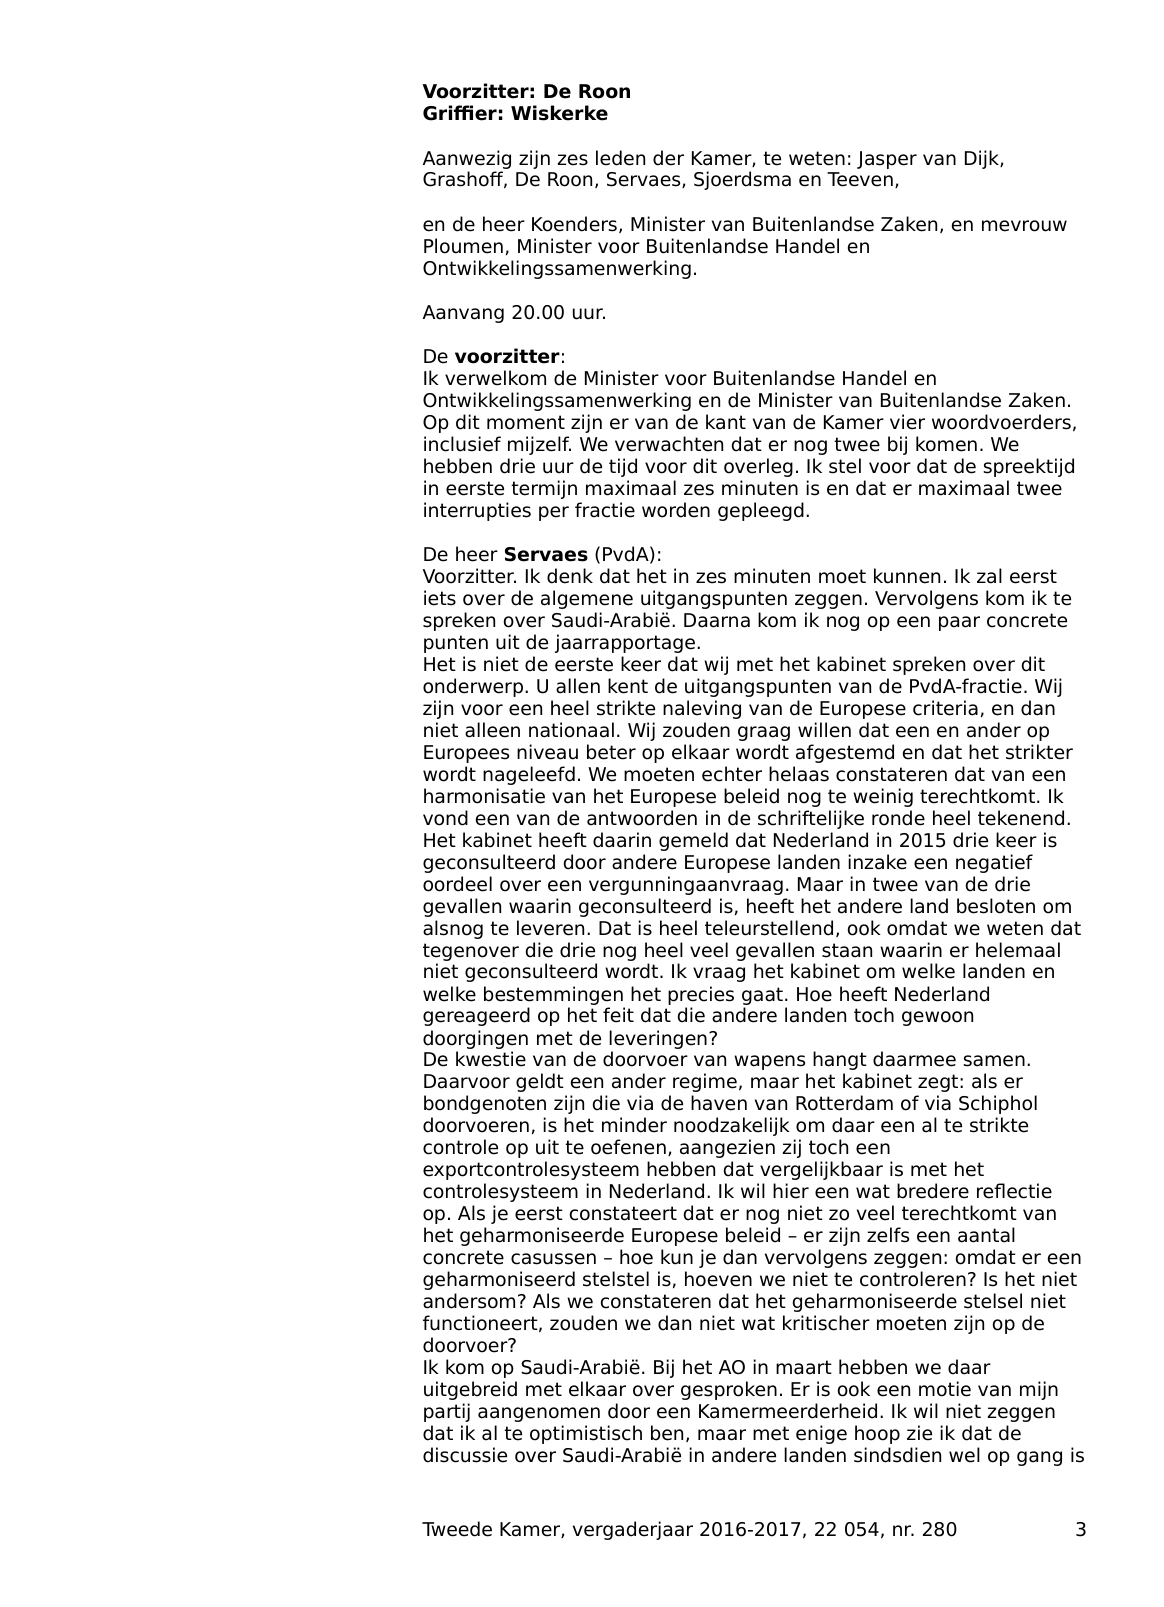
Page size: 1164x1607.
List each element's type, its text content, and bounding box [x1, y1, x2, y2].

text De voorzitter: [422, 346, 1087, 368]
text Ik kom op Saudi-Arabië. Bij het AO in maart hebben we daar uitgebreid met elkaar over gesproken. Er is ook een motie van mijn partij aangenomen door een Kamermeerderheid. Ik wil niet zeggen dat ik al te optimistisch ben, maar met enige hoop zie ik dat de discussie over Saudi-Arabië in andere landen sindsdien wel op gang is [422, 1357, 1087, 1467]
text Aanvang 20.00 uur. [422, 302, 1087, 324]
text Het is niet de eerste keer dat wij met het kabinet spreken over dit onderwerp. U allen kent de uitgangspunten van de PvdA-fractie. Wij zijn voor een heel strikte naleving van de Europese criteria, en dan niet alleen nationaal. Wij zouden graag willen dat een en ander op Europees niveau beter op elkaar wordt afgestemd en dat het strikter wordt nageleefd. We moeten echter helaas constateren dat van een harmonisatie van het Europese beleid nog te weinig terechtkomt. Ik vond een van de antwoorden in de schriftelijke ronde heel tekenend. Het kabinet heeft daarin gemeld dat Nederland in 2015 drie keer is geconsulteerd door andere Europese landen inzake een negatief oordeel over een vergunningaanvraag. Maar in twee van de drie gevallen waarin geconsulteerd is, heeft het andere land besloten om alsnog te leveren. Dat is heel teleurstellend, ook omdat we weten dat tegenover die drie nog heel veel gevallen staan waarin er helemaal niet geconsulteerd wordt. Ik vraag het kabinet om welke landen en welke bestemmingen het precies gaat. Hoe heeft Nederland gereageerd op het feit dat die andere landen toch gewoon doorgingen met de leveringen? [422, 654, 1087, 1049]
text Griffier: Wiskerke [422, 103, 1087, 125]
text en de heer Koenders, Minister van Buitenlandse Zaken, en mevrouw Ploumen, Minister voor Buitenlandse Handel en Ontwikkelingssamenwerking. [422, 213, 1087, 279]
text Aanwezig zijn zes leden der Kamer, te weten: Jasper van Dijk, Grashoff, De Roon, Servaes, Sjoerdsma en Teeven, [422, 147, 1087, 191]
text Voorzitter: De Roon [422, 81, 1087, 103]
text Voorzitter. Ik denk dat het in zes minuten moet kunnen. Ik zal eerst iets over de algemene uitgangspunten zeggen. Vervolgens kom ik te spreken over Saudi-Arabië. Daarna kom ik nog op een paar concrete punten uit de jaarrapportage. [422, 566, 1087, 654]
text De kwestie van de doorvoer van wapens hangt daarmee samen. Daarvoor geldt een ander regime, maar het kabinet zegt: als er bondgenoten zijn die via de haven van Rotterdam of via Schiphol doorvoeren, is het minder noodzakelijk om daar een al te strikte controle op uit te oefenen, aangezien zij toch een exportcontrolesysteem hebben dat vergelijkbaar is met het controlesysteem in Nederland. Ik wil hier een wat bredere reflectie op. Als je eerst constateert dat er nog niet zo veel terechtkomt van het geharmoniseerde Europese beleid – er zijn zelfs een aantal concrete casussen – hoe kun je dan vervolgens zeggen: omdat er een geharmoniseerd stelstel is, hoeven we niet te controleren? Is het niet andersom? Als we constateren dat het geharmoniseerde stelsel niet functioneert, zouden we dan niet wat kritischer moeten zijn op de doorvoer? [422, 1049, 1087, 1357]
text De heer Servaes (PvdA): [422, 544, 1087, 566]
text Ik verwelkom de Minister voor Buitenlandse Handel en Ontwikkelingssamenwerking en de Minister van Buitenlandse Zaken. Op dit moment zijn er van de kant van de Kamer vier woordvoerders, inclusief mijzelf. We verwachten dat er nog twee bij komen. We hebben drie uur de tijd voor dit overleg. Ik stel voor dat de spreektijd in eerste termijn maximaal zes minuten is en dat er maximaal twee interrupties per fractie worden gepleegd. [422, 368, 1087, 522]
